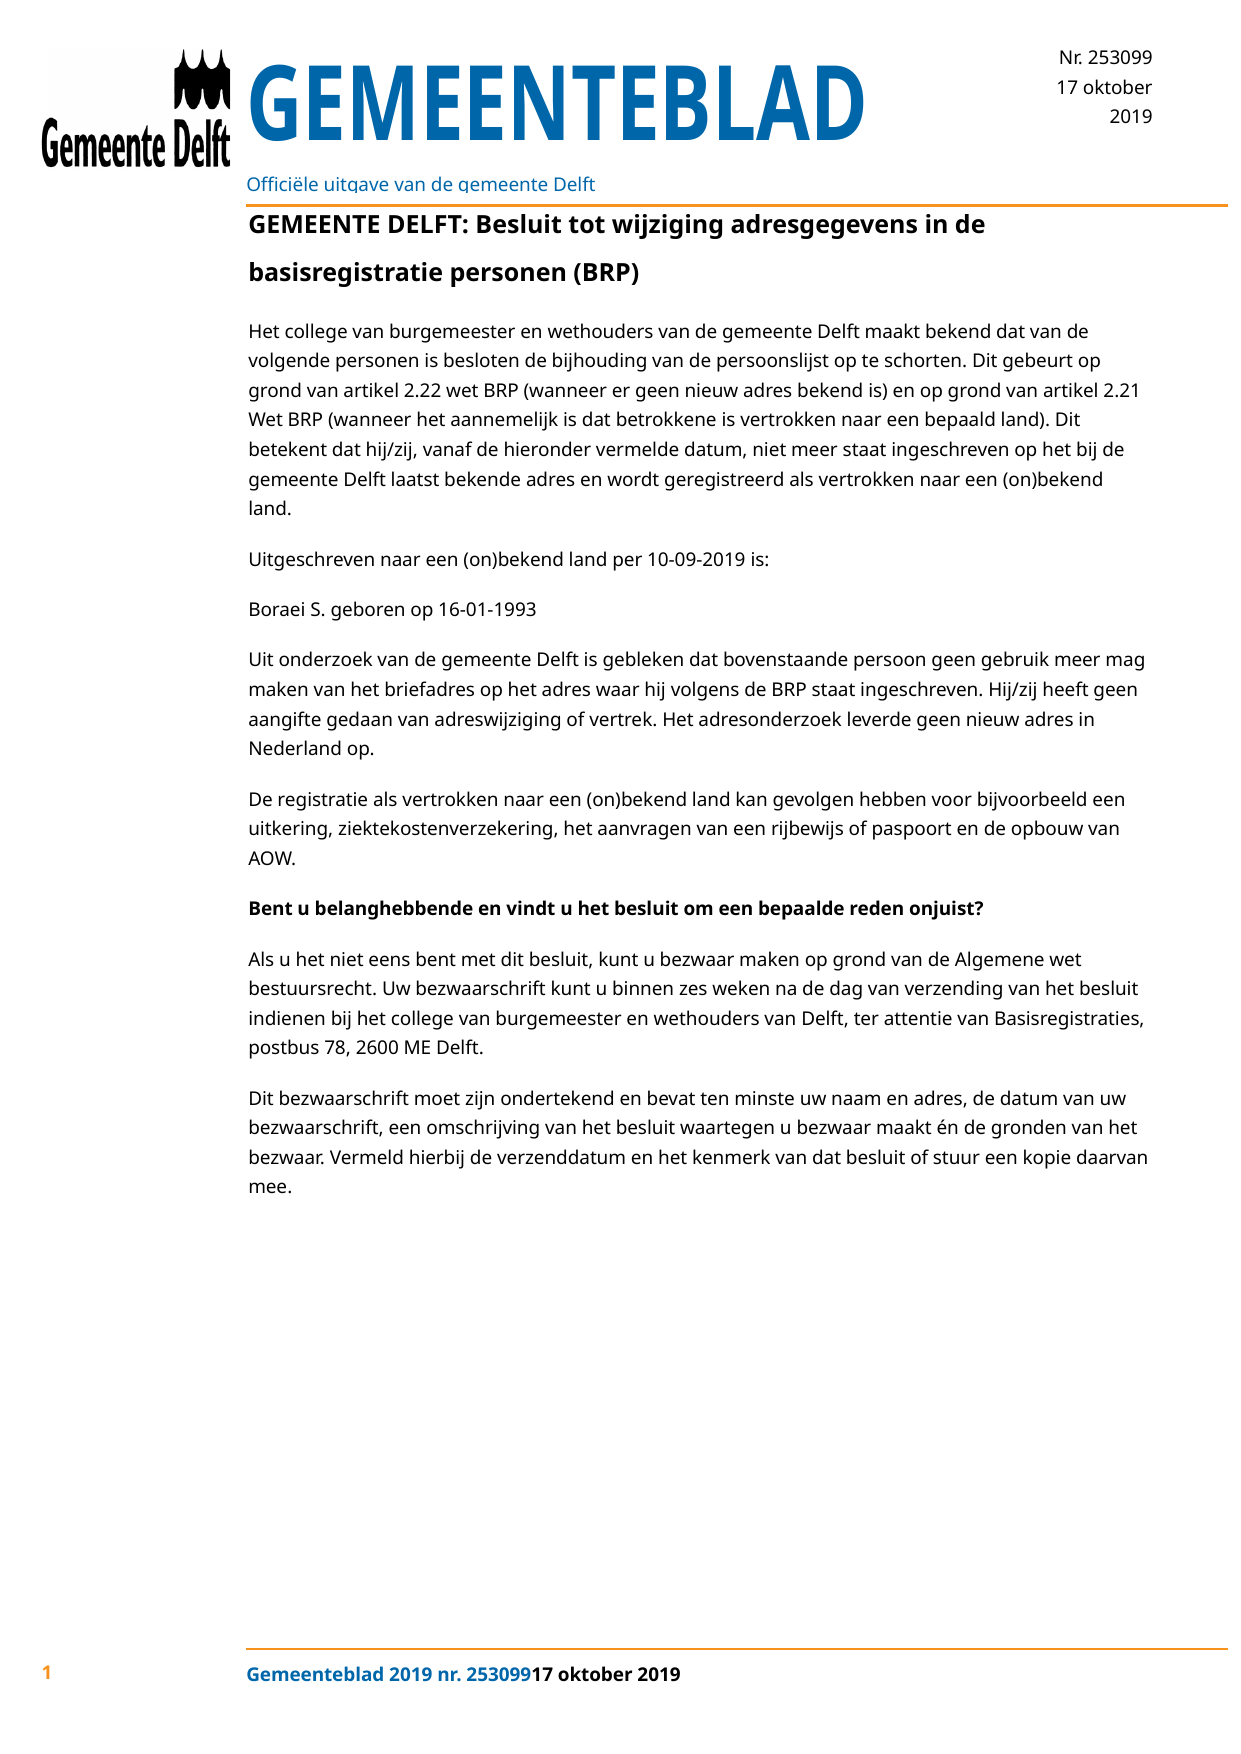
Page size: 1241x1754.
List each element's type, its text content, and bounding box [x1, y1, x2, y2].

text De registratie als vertrokken naar een (on)bekend land kan gevolgen hebben voor bijvoorbeeld een uitkering, ziektekostenverzekering, het aanvragen van een rijbewijs of paspoort en de opbouw van AOW. [248, 786, 1152, 871]
text Bent u belanghebbende en vindt u het besluit om een bepaalde reden onjuist? [248, 895, 1152, 921]
picture [41, 47, 231, 172]
text Als u het niet eens bent met dit besluit, kunt u bezwaar maken op grond van de Algemene wet bestuursrecht. Uw bezwaarschrift kunt u binnen zes weken na de dag van verzending van het besluit indienen bij het college van burgemeester en wethouders van Delft, ter attentie van Basisregistraties, postbus 78, 2600 ME Delft. [248, 946, 1152, 1060]
text Uitgeschreven naar een (on)bekend land per 10-09-2019 is: [248, 546, 1152, 572]
text Dit bezwaarschrift moet zijn ondertekend en bevat ten minste uw naam en adres, de datum van uw bezwaarschrift, een omschrijving van het besluit waartegen u bezwaar maakt én de gronden van het bezwaar. Vermeld hierbij de verzenddatum en het kenmerk van dat besluit of stuur een kopie daarvan mee. [248, 1085, 1152, 1199]
text Boraei S. geboren op 16-01-1993 [248, 596, 1152, 622]
text Uit onderzoek van de gemeente Delft is gebleken dat bovenstaande persoon geen gebruik meer mag maken van het briefadres op het adres waar hij volgens de BRP staat ingeschreven. Hij/zij heeft geen aangifte gedaan van adreswijziging of vertrek. Het adresonderzoek leverde geen nieuw adres in Nederland op. [248, 647, 1152, 761]
text GEMEENTE DELFT: Besluit tot wijziging adresgegevens in de basisregistratie personen (BRP) [248, 207, 1152, 288]
text Het college van burgemeester en wethouders van de gemeente Delft maakt bekend dat van de volgende personen is besloten de bijhouding van de persoonslijst op te schorten. Dit gebeurt op grond van artikel 2.22 wet BRP (wanneer er geen nieuw adres bekend is) en op grond van artikel 2.21 Wet BRP (wanneer het aannemelijk is dat betrokkene is vertrokken naar een bepaald land). Dit betekent dat hij/zij, vanaf de hieronder vermelde datum, niet meer staat ingeschreven op het bij de gemeente Delft laatst bekende adres en wordt geregistreerd als vertrokken naar een (on)bekend land. [248, 318, 1152, 521]
